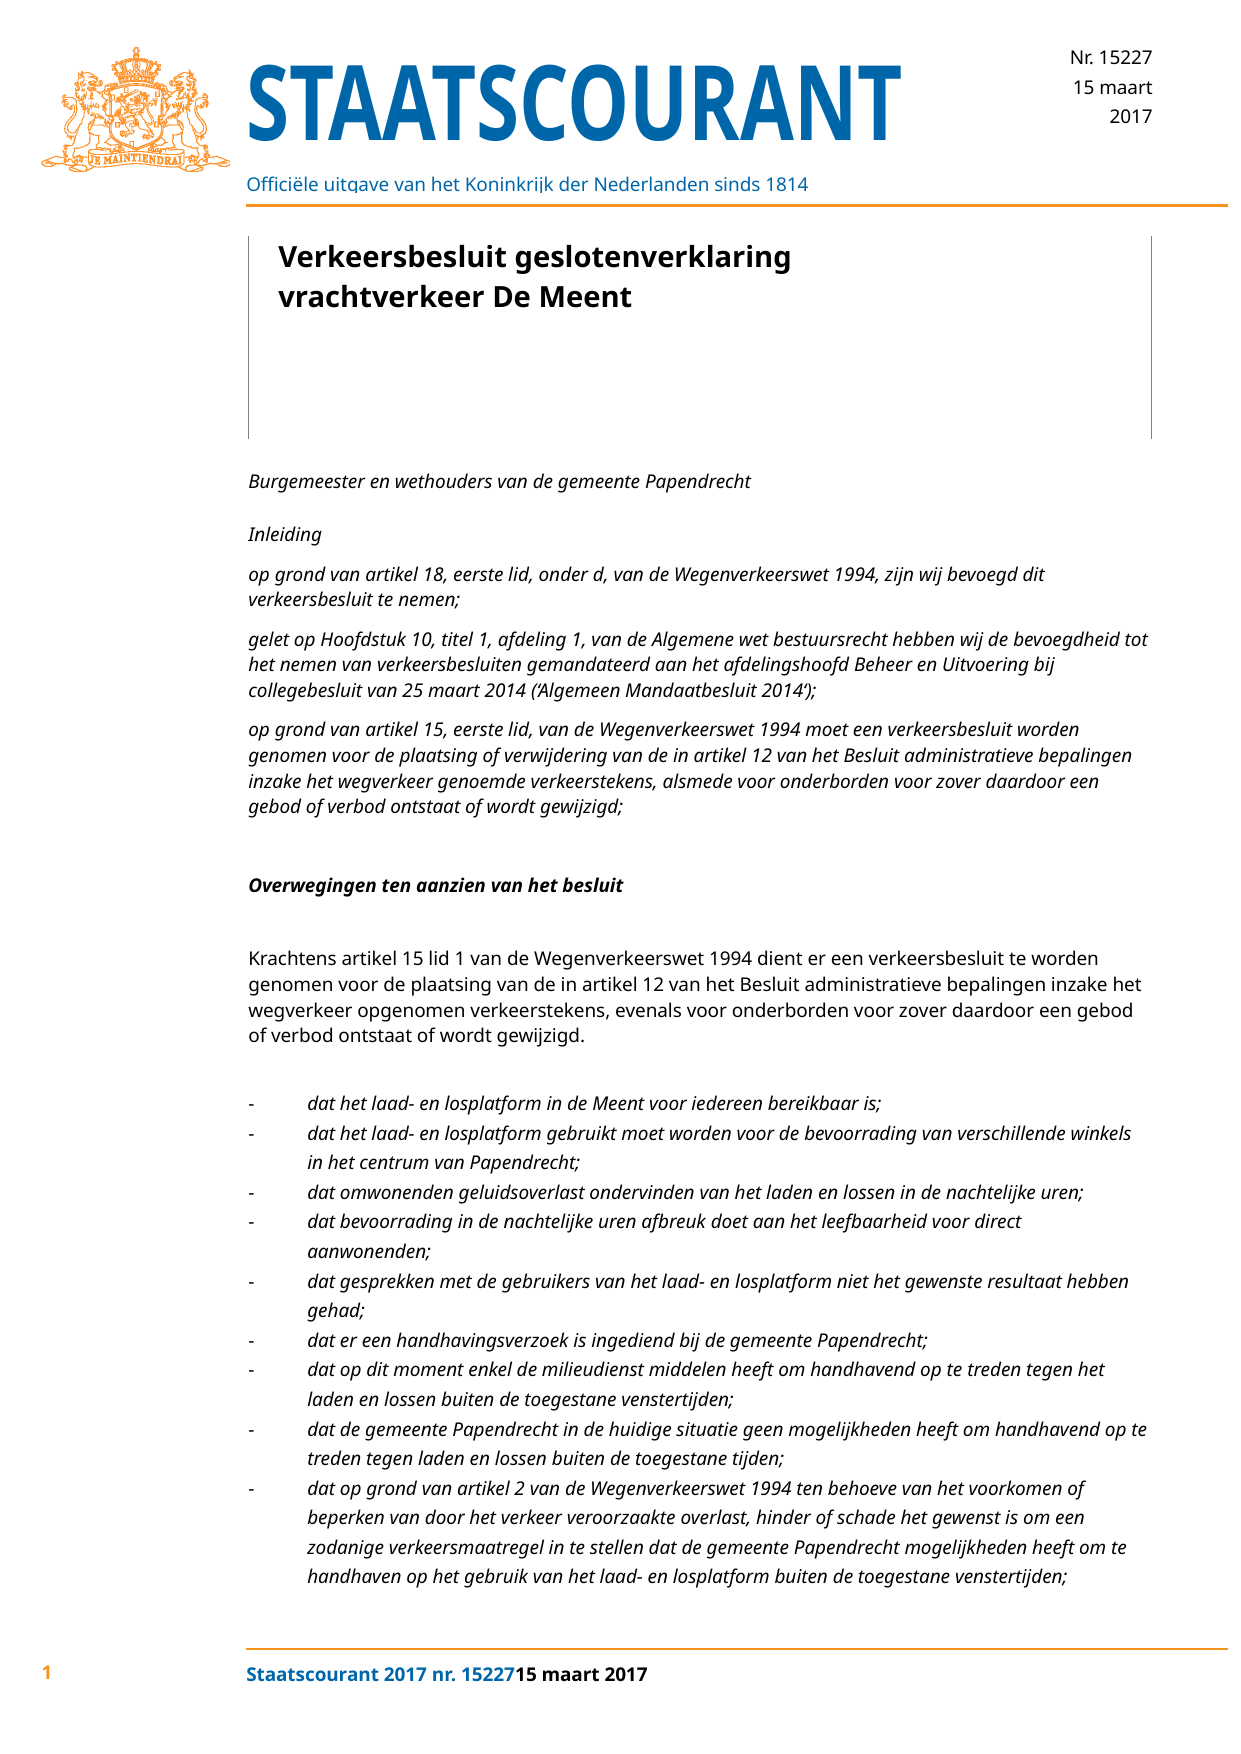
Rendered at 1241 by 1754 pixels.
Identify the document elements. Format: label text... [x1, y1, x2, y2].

picture [912, 236, 1090, 414]
text Krachtens artikel 15 lid 1 van de Wegenverkeerswet 1994 dient er een verkeersbesluit te worden genomen voor de plaatsing van de in artikel 12 van het Besluit administratieve bepalingen inzake het wegverkeer opgenomen verkeerstekens, evenals voor onderborden voor zover daardoor een gebod of verbod ontstaat of wordt gewijzigd. [248, 946, 1152, 1048]
text op grond van artikel 18, eerste lid, onder d, van de Wegenverkeerswet 1994, zijn wij bevoegd dit verkeersbesluit te nemen; [248, 561, 1152, 612]
table_header [850, 236, 912, 413]
list dat bevoorrading in de nachtelijke uren afbreuk doet aan het leefbaarheid voor direct aanwonenden; [248, 1209, 1152, 1264]
list dat de gemeente Papendrecht in de huidige situatie geen mogelijkheden heeft om handhavend op te treden tegen laden en lossen buiten de toegestane tijden; [248, 1416, 1152, 1471]
table_header [850, 414, 1151, 439]
text Burgemeester en wethouders van de gemeente Papendrecht [248, 469, 1152, 494]
list dat op dit moment enkel de milieudienst middelen heeft om handhavend op te treden tegen het laden en lossen buiten de toegestane venstertijden; [248, 1357, 1152, 1412]
list dat er een handhavingsverzoek is ingediend bij de gemeente Papendrecht; [248, 1327, 1152, 1353]
text Overwegingen ten aanzien van het besluit [248, 872, 1152, 898]
table_header Verkeersbesluit geslotenverklaring vrachtverkeer De Meent [249, 236, 850, 439]
picture [41, 47, 231, 172]
text gelet op Hoofdstuk 10, titel 1, afdeling 1, van de Algemene wet bestuursrecht hebben wij de bevoegdheid tot het nemen van verkeersbesluiten gemandateerd aan het afdelingshoofd Beheer en Uitvoering bij collegebesluit van 25 maart 2014 (‘Algemeen Mandaatbesluit 2014‘); [248, 626, 1152, 703]
list dat omwonenden geluidsoverlast ondervinden van het laden en lossen in de nachtelijke uren; [248, 1179, 1152, 1205]
list dat gesprekken met de gebruikers van het laad- en losplatform niet het gewenste resultaat hebben gehad; [248, 1268, 1152, 1323]
list dat op grond van artikel 2 van de Wegenverkeerswet 1994 ten behoeve van het voorkomen of beperken van door het verkeer veroorzaakte overlast, hinder of schade het gewenst is om een zodanige verkeersmaatregel in te stellen dat de gemeente Papendrecht mogelijkheden heeft om te handhaven op het gebruik van het laad- en losplatform buiten de toegestane venstertijden; [248, 1475, 1152, 1589]
text op grond van artikel 15, eerste lid, van de Wegenverkeerswet 1994 moet een verkeersbesluit worden genomen voor de plaatsing of verwijdering van de in artikel 12 van het Besluit administratieve bepalingen inzake het wegverkeer genoemde verkeerstekens, alsmede voor onderborden voor zover daardoor een gebod of verbod ontstaat of wordt gewijzigd; [248, 716, 1152, 819]
table_header [1090, 236, 1151, 413]
text Inleiding [248, 521, 1152, 547]
list dat het laad- en losplatform in de Meent voor iedereen bereikbaar is; [248, 1090, 1152, 1116]
list dat het laad- en losplatform gebruikt moet worden voor de bevoorrading van verschillende winkels in het centrum van Papendrecht; [248, 1120, 1152, 1175]
